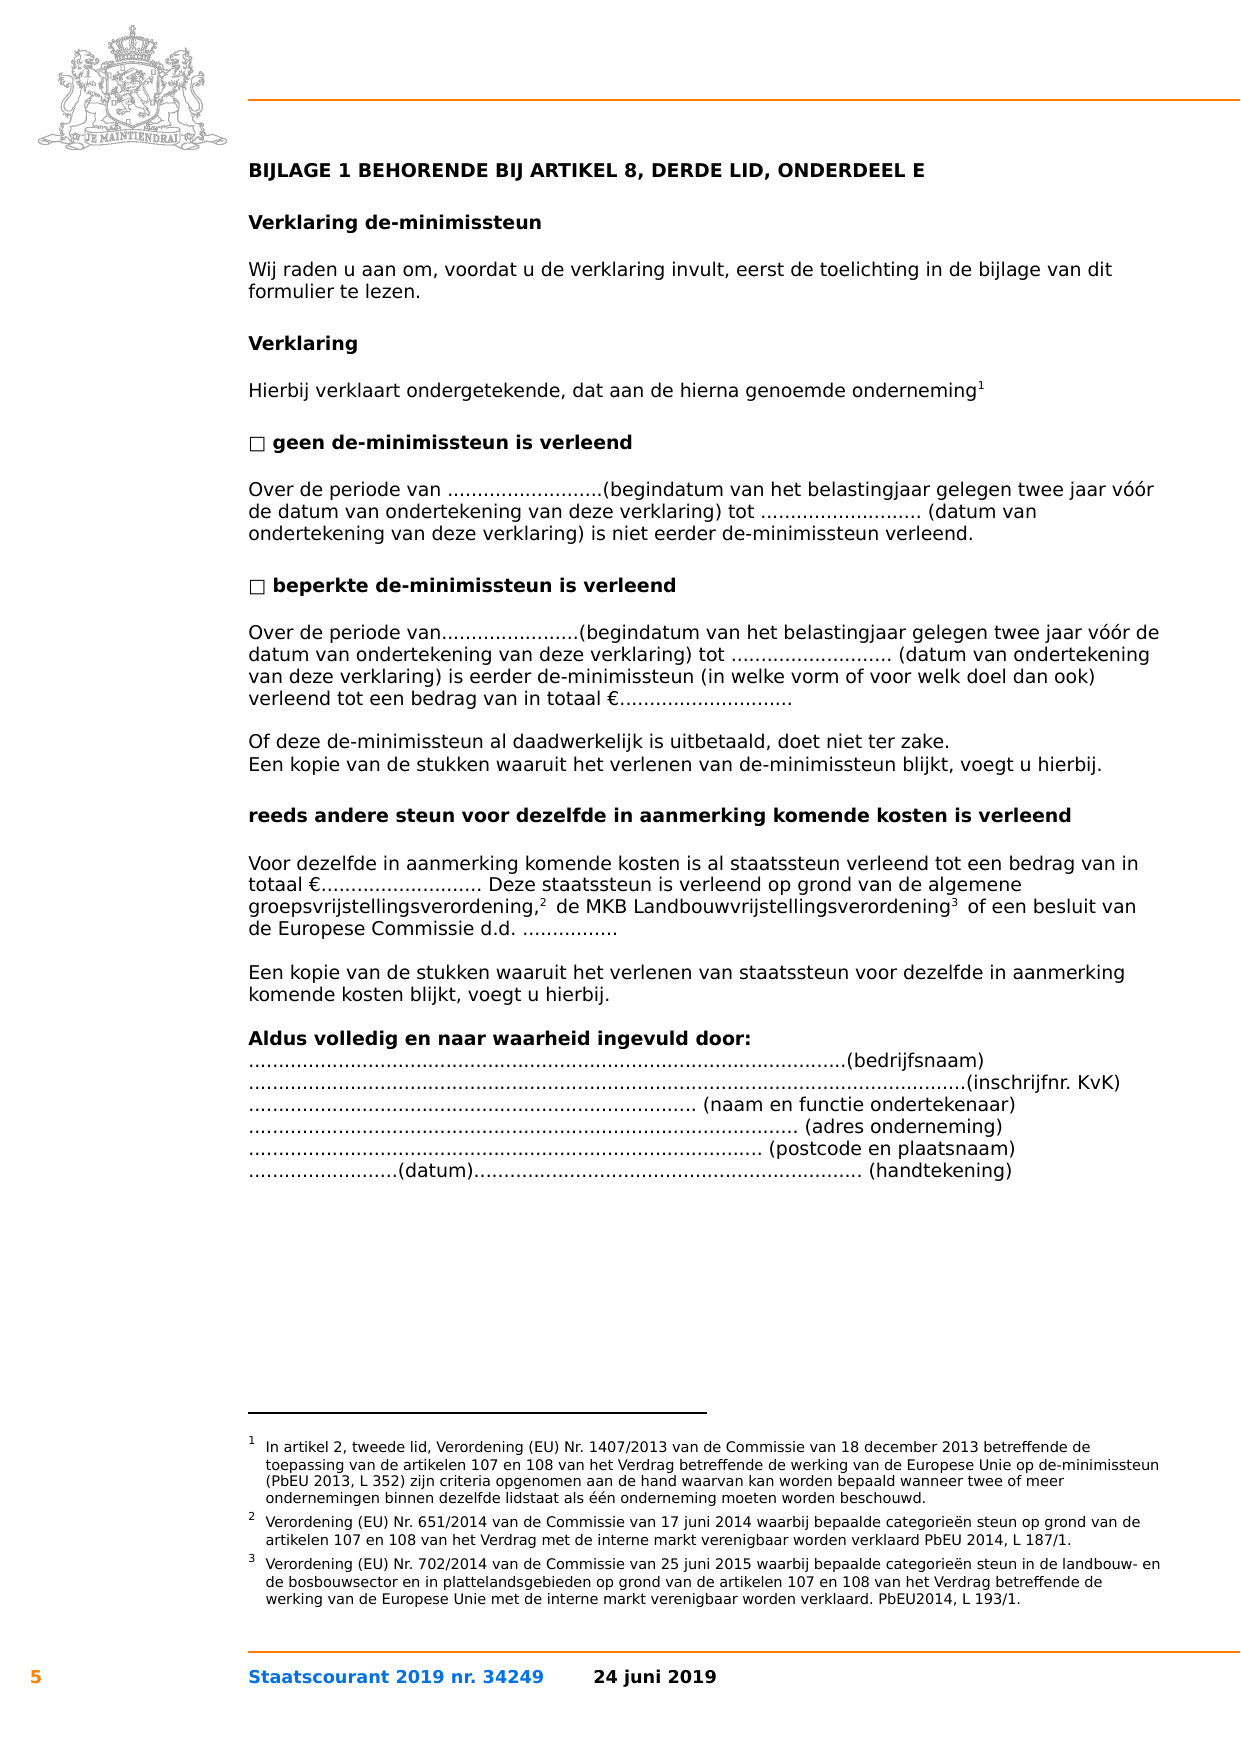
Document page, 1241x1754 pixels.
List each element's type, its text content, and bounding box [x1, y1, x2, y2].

subtitle BIJLAGE 1 BEHORENDE BIJ ARTIKEL 8, DERDE LID, ONDERDEEL E [248, 160, 1163, 182]
subtitle reeds andere steun voor dezelfde in aanmerking komende kosten is verleend [248, 805, 1163, 827]
picture [38, 25, 227, 150]
text Hierbij verklaart ondergetekende, dat aan de hierna genoemde onderneming [248, 380, 1163, 402]
subtitle Verklaring [248, 333, 1163, 355]
subtitle □ geen de-minimissteun is verleend [248, 432, 1163, 454]
text Wij raden u aan om, voordat u de verklaring invult, eerst de toelichting in de bijlage van dit formulier te lezen. [248, 259, 1163, 303]
text Een kopie van de stukken waaruit het verlenen van staatssteun voor dezelfde in aanmerking komende kosten blijkt, voegt u hierbij. [248, 962, 1163, 1006]
subtitle □ beperkte de-minimissteun is verleend [248, 575, 1163, 597]
text Verordening (EU) Nr. 651/2014 van de Commissie van 17 juni 2014 waarbij bepaalde categorieën steun op grond van de artikelen 107 en 108 van het Verdrag met de interne markt verenigbaar worden verklaard PbEU 2014, L 187/1. [248, 1510, 1163, 1549]
text Voor dezelfde in aanmerking komende kosten is al staatssteun verleend tot een bedrag van in totaal €........................... Deze staatssteun is verleend op grond van de algemene groepsvrijstellingsverordening, de MKB Landbouwvrijstellingsverordening of een besluit van de Europese Commissie d.d. ................ [248, 852, 1163, 940]
text ....................................................................................................(bedrijfsnaam) [248, 1050, 1163, 1072]
text .........................(datum)................................................................. (handtekening) [248, 1160, 1163, 1182]
text Over de periode van.......................(begindatum van het belastingjaar gelegen twee jaar vóór de datum van ondertekening van deze verklaring) tot ........................... (datum van ondertekening van deze verklaring) is eerder de-minimissteun (in welke vorm of voor welk doel dan ook) verleend tot een bedrag van in totaal €............................. [248, 622, 1163, 709]
text ...................................................................................... (postcode en plaatsnaam) [248, 1138, 1163, 1160]
subtitle Verklaring de-minimissteun [248, 212, 1163, 234]
text Of deze de-minimissteun al daadwerkelijk is uitbetaald, doet niet ter zake. [248, 731, 1163, 753]
text Verordening (EU) Nr. 702/2014 van de Commissie van 25 juni 2015 waarbij bepaalde categorieën steun in de landbouw- en de bosbouwsector en in plattelandsgebieden op grond van de artikelen 107 en 108 van het Verdrag betreffende de werking van de Europese Unie met de interne markt verenigbaar worden verklaard. PbEU2014, L 193/1. [248, 1552, 1163, 1608]
text In artikel 2, tweede lid, Verordening (EU) Nr. 1407/2013 van de Commissie van 18 december 2013 betreffende de toepassing van de artikelen 107 en 108 van het Verdrag betreffende de werking van de Europese Unie op de-minimissteun (PbEU 2013, L 352) zijn criteria opgenomen aan de hand waarvan kan worden bepaald wanneer twee of meer ondernemingen binnen dezelfde lidstaat als één onderneming moeten worden beschouwd. [248, 1434, 1163, 1507]
text Aldus volledig en naar waarheid ingevuld door: [248, 1028, 1163, 1050]
text ........................................................................... (naam en functie ondertekenaar) [248, 1094, 1163, 1116]
text ............................................................................................ (adres onderneming) [248, 1116, 1163, 1138]
text Over de periode van ..........................(begindatum van het belastingjaar gelegen twee jaar vóór de datum van ondertekening van deze verklaring) tot ........................... (datum van ondertekening van deze verklaring) is niet eerder de-minimissteun verleend. [248, 479, 1163, 545]
text ........................................................................................................................(inschrijfnr. KvK) [248, 1072, 1163, 1094]
text Een kopie van de stukken waaruit het verlenen van de-minimissteun blijkt, voegt u hierbij. [248, 753, 1163, 775]
